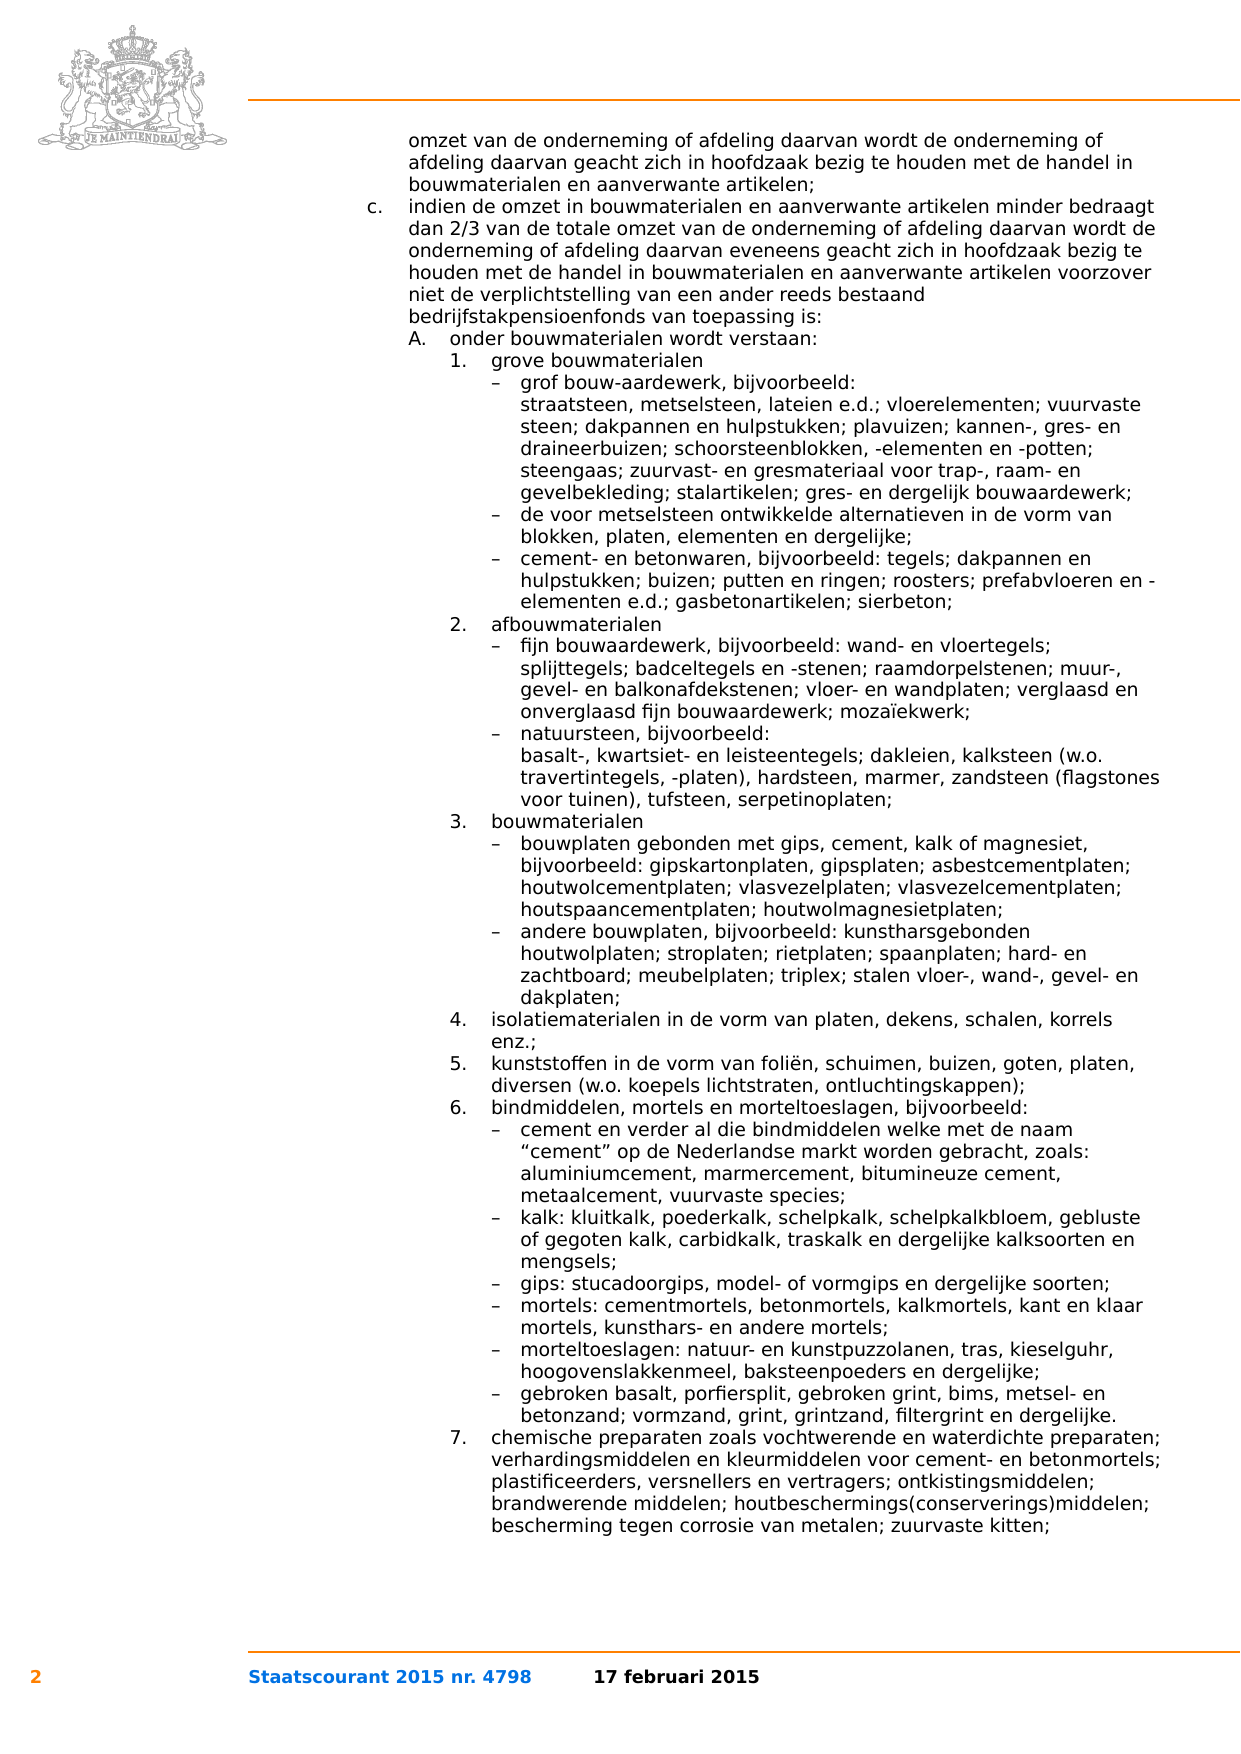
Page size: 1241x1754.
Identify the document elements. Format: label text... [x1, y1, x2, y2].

text – bouwplaten gebonden met gips, cement, kalk of magnesiet, bijvoorbeeld: gipskartonplaten, gipsplaten; asbestcementplaten; houtwolcementplaten; vlasvezelplaten; vlasvezelcementplaten; houtspaancementplaten; houtwolmagnesietplaten; [491, 833, 1163, 921]
text 1. grove bouwmaterialen [449, 350, 1163, 372]
text – cement- en betonwaren, bijvoorbeeld: tegels; dakpannen en hulpstukken; buizen; putten en ringen; roosters; prefabvloeren en -elementen e.d.; gasbetonartikelen; sierbeton; [491, 547, 1163, 613]
text – cement en verder al die bindmiddelen welke met de naam “cement” op de Nederlandse markt worden gebracht, zoals: aluminiumcement, marmercement, bitumineuze cement, metaalcement, vuurvaste species; [491, 1119, 1163, 1207]
text – de voor metselsteen ontwikkelde alternatieven in de vorm van blokken, platen, elementen en dergelijke; [491, 503, 1163, 547]
picture [38, 25, 227, 150]
text 6. bindmiddelen, mortels en morteltoeslagen, bijvoorbeeld: [449, 1097, 1163, 1119]
text straatsteen, metselsteen, lateien e.d.; vloerelementen; vuurvaste steen; dakpannen en hulpstukken; plavuizen; kannen-, gres- en draineerbuizen; schoorsteenblokken, -elementen en -potten; steengaas; zuurvast- en gresmateriaal voor trap-, raam- en gevelbekleding; stalartikelen; gres- en dergelijk bouwaardewerk; [520, 394, 1163, 503]
text basalt-, kwartsiet- en leisteentegels; dakleien, kalksteen (w.o. travertintegels, -platen), hardsteen, marmer, zandsteen (flagstones voor tuinen), tufsteen, serpetinoplaten; [520, 745, 1163, 811]
text 5. kunststoffen in de vorm van foliën, schuimen, buizen, goten, platen, diversen (w.o. koepels lichtstraten, ontluchtingskappen); [449, 1053, 1163, 1097]
text – fijn bouwaardewerk, bijvoorbeeld: wand- en vloertegels; splijttegels; badceltegels en -stenen; raamdorpelstenen; muur-, gevel- en balkonafdekstenen; vloer- en wandplaten; verglaasd en onverglaasd fijn bouwaardewerk; mozaïekwerk; [491, 635, 1163, 723]
text 7. chemische preparaten zoals vochtwerende en waterdichte preparaten; verhardingsmiddelen en kleurmiddelen voor cement- en betonmortels; plastificeerders, versnellers en vertragers; ontkistingsmiddelen; brandwerende middelen; houtbeschermings(conserverings)middelen; bescherming tegen corrosie van metalen; zuurvaste kitten; [449, 1427, 1163, 1537]
text – morteltoeslagen: natuur- en kunstpuzzolanen, tras, kieselguhr, hoogovenslakkenmeel, baksteenpoeders en dergelijke; [491, 1339, 1163, 1383]
text 3. bouwmaterialen [449, 811, 1163, 833]
text omzet van de onderneming of afdeling daarvan wordt de onderneming of afdeling daarvan geacht zich in hoofdzaak bezig te houden met de handel in bouwmaterialen en aanverwante artikelen; [367, 130, 1163, 196]
text – natuursteen, bijvoorbeeld: [491, 723, 1163, 745]
text – mortels: cementmortels, betonmortels, kalkmortels, kant en klaar mortels, kunsthars- en andere mortels; [491, 1295, 1163, 1339]
text 4. isolatiematerialen in de vorm van platen, dekens, schalen, korrels enz.; [449, 1009, 1163, 1053]
text – gips: stucadoorgips, model- of vormgips en dergelijke soorten; [491, 1273, 1163, 1295]
text A. onder bouwmaterialen wordt verstaan: [408, 328, 1163, 350]
text c. indien de omzet in bouwmaterialen en aanverwante artikelen minder bedraagt dan 2/3 van de totale omzet van de onderneming of afdeling daarvan wordt de onderneming of afdeling daarvan eveneens geacht zich in hoofdzaak bezig te houden met de handel in bouwmaterialen en aanverwante artikelen voorzover niet de verplichtstelling van een ander reeds bestaand bedrijfstakpensioenfonds van toepassing is: [367, 196, 1163, 328]
text – kalk: kluitkalk, poederkalk, schelpkalk, schelpkalkbloem, gebluste of gegoten kalk, carbidkalk, traskalk en dergelijke kalksoorten en mengsels; [491, 1207, 1163, 1273]
text 2. afbouwmaterialen [449, 613, 1163, 635]
text – andere bouwplaten, bijvoorbeeld: kunstharsgebonden houtwolplaten; stroplaten; rietplaten; spaanplaten; hard- en zachtboard; meubelplaten; triplex; stalen vloer-, wand-, gevel- en dakplaten; [491, 921, 1163, 1009]
text – gebroken basalt, porfiersplit, gebroken grint, bims, metsel- en betonzand; vormzand, grint, grintzand, filtergrint en dergelijke. [491, 1383, 1163, 1427]
text – grof bouw-aardewerk, bijvoorbeeld: [491, 372, 1163, 394]
